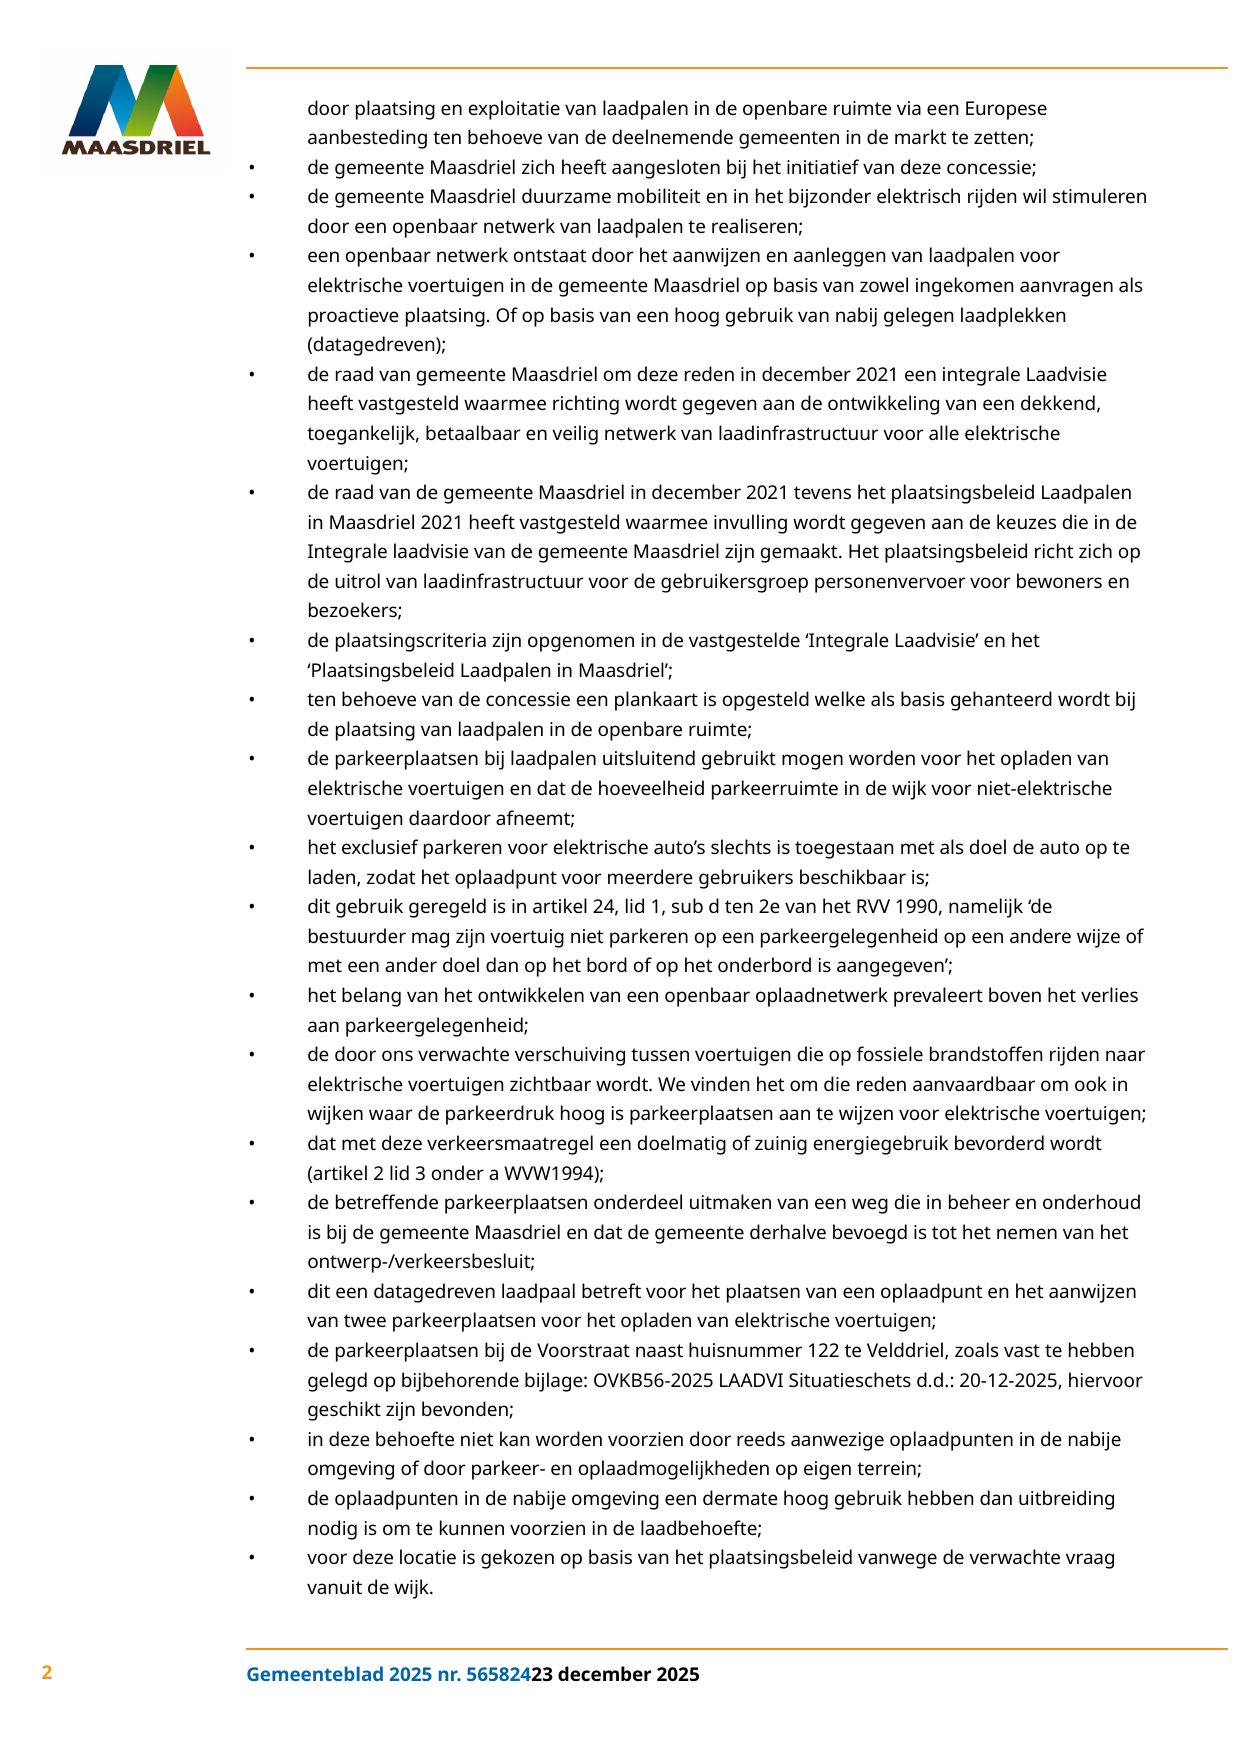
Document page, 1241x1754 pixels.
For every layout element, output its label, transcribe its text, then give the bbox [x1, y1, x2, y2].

list de plaatsingscriteria zijn opgenomen in de vastgestelde ‘Integrale Laadvisie’ en het ‘Plaatsingsbeleid Laadpalen in Maasdriel’; [248, 627, 1152, 683]
list het belang van het ontwikkelen van een openbaar oplaadnetwerk prevaleert boven het verlies aan parkeergelegenheid; [248, 982, 1152, 1038]
list door plaatsing en exploitatie van laadpalen in de openbare ruimte via een Europese aanbesteding ten behoeve van de deelnemende gemeenten in de markt te zetten; [248, 95, 1152, 150]
list in deze behoefte niet kan worden voorzien door reeds aanwezige oplaadpunten in de nabije omgeving of door parkeer- en oplaadmogelijkheden op eigen terrein; [248, 1426, 1152, 1481]
list de raad van gemeente Maasdriel om deze reden in december 2021 een integrale Laadvisie heeft vastgesteld waarmee richting wordt gegeven aan de ontwikkeling van een dekkend, toegankelijk, betaalbaar en veilig netwerk van laadinfrastructuur voor alle elektrische voertuigen; [248, 361, 1152, 476]
list dit gebruik geregeld is in artikel 24, lid 1, sub d ten 2e van het RVV 1990, namelijk ‘de bestuurder mag zijn voertuig niet parkeren op een parkeergelegenheid op een andere wijze of met een ander doel dan op het bord of op het onderbord is aangegeven’; [248, 893, 1152, 978]
list de gemeente Maasdriel zich heeft aangesloten bij het initiatief van deze concessie; [248, 154, 1152, 180]
list de oplaadpunten in de nabije omgeving een dermate hoog gebruik hebben dan uitbreiding nodig is om te kunnen voorzien in de laadbehoefte; [248, 1485, 1152, 1541]
list voor deze locatie is gekozen op basis van het plaatsingsbeleid vanwege de verwachte vraag vanuit de wijk. [248, 1544, 1152, 1600]
picture [41, 47, 231, 172]
list de betreffende parkeerplaatsen onderdeel uitmaken van een weg die in beheer en onderhoud is bij de gemeente Maasdriel en dat de gemeente derhalve bevoegd is tot het nemen van het ontwerp-/verkeersbesluit; [248, 1189, 1152, 1274]
list het exclusief parkeren voor elektrische auto’s slechts is toegestaan met als doel de auto op te laden, zodat het oplaadpunt voor meerdere gebruikers beschikbaar is; [248, 834, 1152, 890]
list de gemeente Maasdriel duurzame mobiliteit en in het bijzonder elektrisch rijden wil stimuleren door een openbaar netwerk van laadpalen te realiseren; [248, 183, 1152, 239]
list de raad van de gemeente Maasdriel in december 2021 tevens het plaatsingsbeleid Laadpalen in Maasdriel 2021 heeft vastgesteld waarmee invulling wordt gegeven aan de keuzes die in de Integrale laadvisie van de gemeente Maasdriel zijn gemaakt. Het plaatsingsbeleid richt zich op de uitrol van laadinfrastructuur voor de gebruikersgroep personenvervoer voor bewoners en bezoekers; [248, 479, 1152, 623]
list dit een datagedreven laadpaal betreft voor het plaatsen van een oplaadpunt en het aanwijzen van twee parkeerplaatsen voor het opladen van elektrische voertuigen; [248, 1278, 1152, 1333]
list een openbaar netwerk ontstaat door het aanwijzen en aanleggen van laadpalen voor elektrische voertuigen in de gemeente Maasdriel op basis van zowel ingekomen aanvragen als proactieve plaatsing. Of op basis van een hoog gebruik van nabij gelegen laadplekken (datagedreven); [248, 243, 1152, 357]
list dat met deze verkeersmaatregel een doelmatig of zuinig energiegebruik bevorderd wordt (artikel 2 lid 3 onder a WVW1994); [248, 1130, 1152, 1186]
list de parkeerplaatsen bij de Voorstraat naast huisnummer 122 te Velddriel, zoals vast te hebben gelegd op bijbehorende bijlage: OVKB56-2025 LAADVI Situatieschets d.d.: 20-12-2025, hiervoor geschikt zijn bevonden; [248, 1337, 1152, 1422]
list ten behoeve van de concessie een plankaart is opgesteld welke als basis gehanteerd wordt bij de plaatsing van laadpalen in de openbare ruimte; [248, 686, 1152, 742]
list de parkeerplaatsen bij laadpalen uitsluitend gebruikt mogen worden voor het opladen van elektrische voertuigen en dat de hoeveelheid parkeerruimte in de wijk voor niet-elektrische voertuigen daardoor afneemt; [248, 746, 1152, 831]
list de door ons verwachte verschuiving tussen voertuigen die op fossiele brandstoffen rijden naar elektrische voertuigen zichtbaar wordt. We vinden het om die reden aanvaardbaar om ook in wijken waar de parkeerdruk hoog is parkeerplaatsen aan te wijzen voor elektrische voertuigen; [248, 1041, 1152, 1126]
